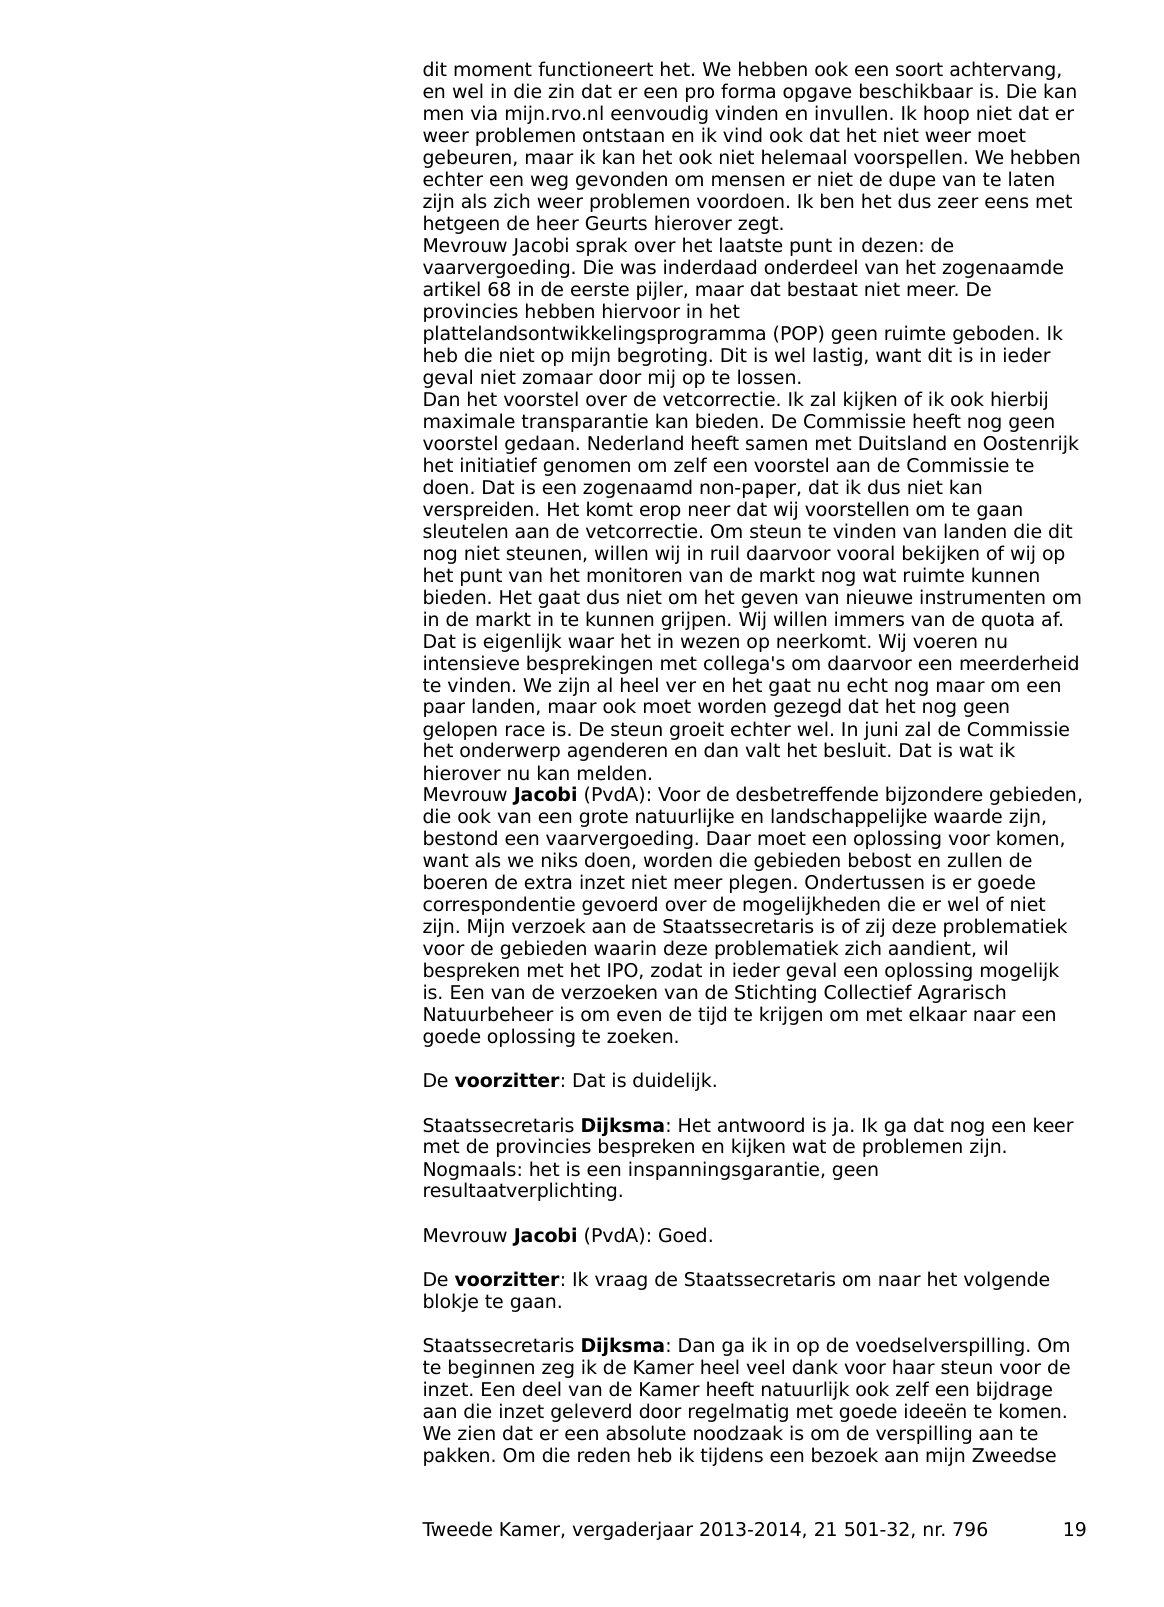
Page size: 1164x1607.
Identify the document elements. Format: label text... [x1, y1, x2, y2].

text Mevrouw Jacobi sprak over het laatste punt in dezen: de vaarvergoeding. Die was inderdaad onderdeel van het zogenaamde artikel 68 in de eerste pijler, maar dat bestaat niet meer. De provincies hebben hiervoor in het plattelandsontwikkelingsprogramma (POP) geen ruimte geboden. Ik heb die niet op mijn begroting. Dit is wel lastig, want dit is in ieder geval niet zomaar door mij op te lossen. [422, 235, 1087, 389]
text Staatssecretaris Dijksma: Het antwoord is ja. Ik ga dat nog een keer met de provincies bespreken en kijken wat de problemen zijn. Nogmaals: het is een inspanningsgarantie, geen resultaatverplichting. [422, 1114, 1087, 1202]
text De voorzitter: Ik vraag de Staatssecretaris om naar het volgende blokje te gaan. [422, 1269, 1087, 1313]
text De voorzitter: Dat is duidelijk. [422, 1070, 1087, 1092]
text Mevrouw Jacobi (PvdA): Voor de desbetreffende bijzondere gebieden, die ook van een grote natuurlijke en landschappelijke waarde zijn, bestond een vaarvergoeding. Daar moet een oplossing voor komen, want als we niks doen, worden die gebieden bebost en zullen de boeren de extra inzet niet meer plegen. Ondertussen is er goede correspondentie gevoerd over de mogelijkheden die er wel of niet zijn. Mijn verzoek aan de Staatssecretaris is of zij deze problematiek voor de gebieden waarin deze problematiek zich aandient, wil bespreken met het IPO, zodat in ieder geval een oplossing mogelijk is. Een van de verzoeken van de Stichting Collectief Agrarisch Natuurbeheer is om even de tijd te krijgen om met elkaar naar een goede oplossing te zoeken. [422, 784, 1087, 1048]
text Dan het voorstel over de vetcorrectie. Ik zal kijken of ik ook hierbij maximale transparantie kan bieden. De Commissie heeft nog geen voorstel gedaan. Nederland heeft samen met Duitsland en Oostenrijk het initiatief genomen om zelf een voorstel aan de Commissie te doen. Dat is een zogenaamd non-paper, dat ik dus niet kan verspreiden. Het komt erop neer dat wij voorstellen om te gaan sleutelen aan de vetcorrectie. Om steun te vinden van landen die dit nog niet steunen, willen wij in ruil daarvoor vooral bekijken of wij op het punt van het monitoren van de markt nog wat ruimte kunnen bieden. Het gaat dus niet om het geven van nieuwe instrumenten om in de markt in te kunnen grijpen. Wij willen immers van de quota af. Dat is eigenlijk waar het in wezen op neerkomt. Wij voeren nu intensieve besprekingen met collega's om daarvoor een meerderheid te vinden. We zijn al heel ver en het gaat nu echt nog maar om een paar landen, maar ook moet worden gezegd dat het nog geen gelopen race is. De steun groeit echter wel. In juni zal de Commissie het onderwerp agenderen en dan valt het besluit. Dat is wat ik hierover nu kan melden. [422, 389, 1087, 784]
text Staatssecretaris Dijksma: Dan ga ik in op de voedselverspilling. Om te beginnen zeg ik de Kamer heel veel dank voor haar steun voor de inzet. Een deel van de Kamer heeft natuurlijk ook zelf een bijdrage aan die inzet geleverd door regelmatig met goede ideeën te komen. We zien dat er een absolute noodzaak is om de verspilling aan te pakken. Om die reden heb ik tijdens een bezoek aan mijn Zweedse [422, 1335, 1087, 1467]
text Mevrouw Jacobi (PvdA): Goed. [422, 1224, 1087, 1247]
text dit moment functioneert het. We hebben ook een soort achtervang, en wel in die zin dat er een pro forma opgave beschikbaar is. Die kan men via mijn.rvo.nl eenvoudig vinden en invullen. Ik hoop niet dat er weer problemen ontstaan en ik vind ook dat het niet weer moet gebeuren, maar ik kan het ook niet helemaal voorspellen. We hebben echter een weg gevonden om mensen er niet de dupe van te laten zijn als zich weer problemen voordoen. Ik ben het dus zeer eens met hetgeen de heer Geurts hierover zegt. [422, 59, 1087, 235]
